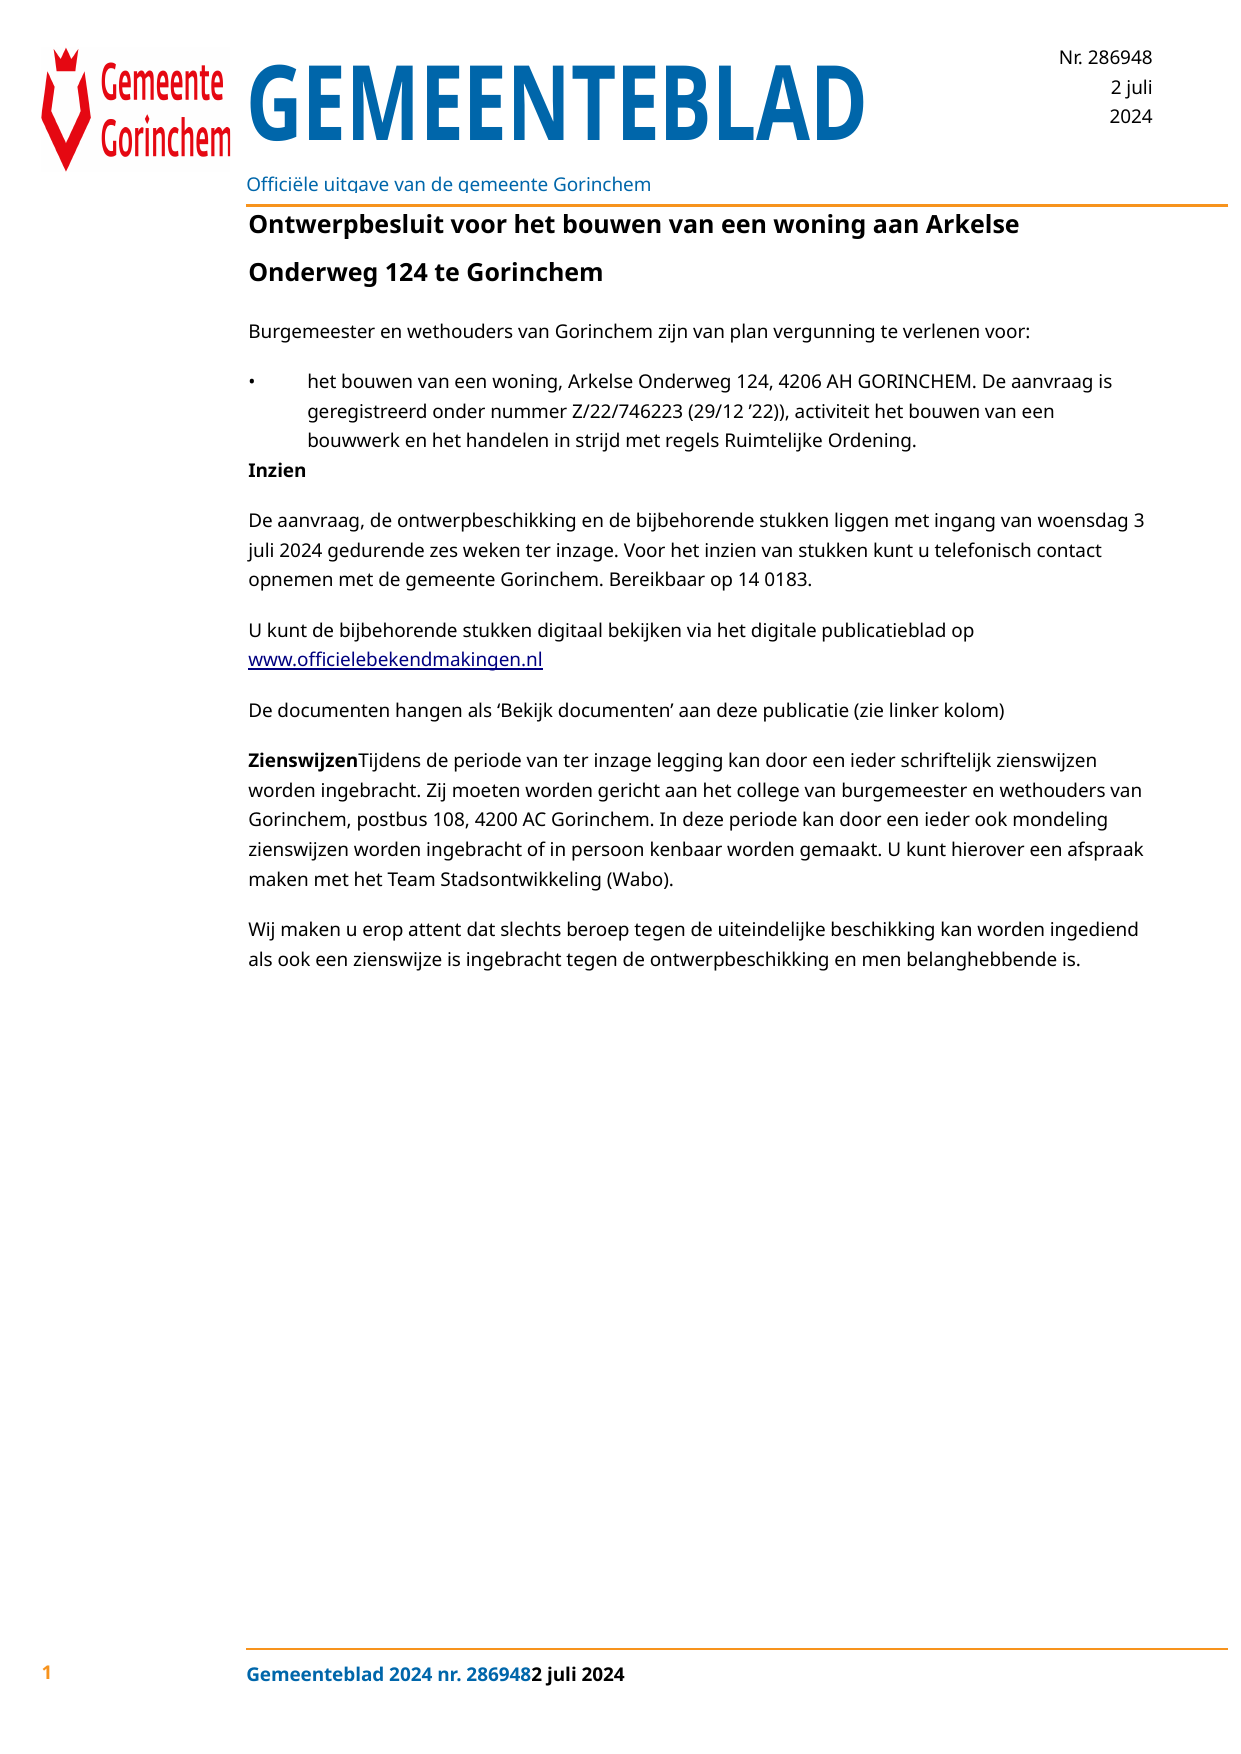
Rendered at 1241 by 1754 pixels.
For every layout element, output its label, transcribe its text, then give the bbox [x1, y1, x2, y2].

text U kunt de bijbehorende stukken digitaal bekijken via het digitale publicatieblad op www.officielebekendmakingen.nl [248, 617, 1152, 672]
text Ontwerpbesluit voor het bouwen van een woning aan Arkelse Onderweg 124 te Gorinchem [248, 207, 1152, 288]
picture [41, 47, 231, 172]
text De documenten hangen als ‘Bekijk documenten’ aan deze publicatie (zie linker kolom) [248, 697, 1152, 723]
text Inzien [248, 457, 1152, 483]
text ZienswijzenTijdens de periode van ter inzage legging kan door een ieder schriftelijk zienswijzen worden ingebracht. Zij moeten worden gericht aan het college van burgemeester en wethouders van Gorinchem, postbus 108, 4200 AC Gorinchem. In deze periode kan door een ieder ook mondeling zienswijzen worden ingebracht of in persoon kenbaar worden gemaakt. U kunt hierover een afspraak maken met het Team Stadsontwikkeling (Wabo). [248, 747, 1152, 892]
list het bouwen van een woning, Arkelse Onderweg 124, 4206 AH GORINCHEM. De aanvraag is geregistreerd onder nummer Z/22/746223 (29/12 ’22)), activiteit het bouwen van een bouwwerk en het handelen in strijd met regels Ruimtelijke Ordening. [248, 368, 1152, 453]
text Wij maken u erop attent dat slechts beroep tegen de uiteindelijke beschikking kan worden ingediend als ook een zienswijze is ingebracht tegen de ontwerpbeschikking en men belanghebbende is. [248, 916, 1152, 972]
text De aanvraag, de ontwerpbeschikking en de bijbehorende stukken liggen met ingang van woensdag 3 juli 2024 gedurende zes weken ter inzage. Voor het inzien van stukken kunt u telefonisch contact opnemen met de gemeente Gorinchem. Bereikbaar op 14 0183. [248, 507, 1152, 592]
text Burgemeester en wethouders van Gorinchem zijn van plan vergunning te verlenen voor: [248, 318, 1152, 344]
